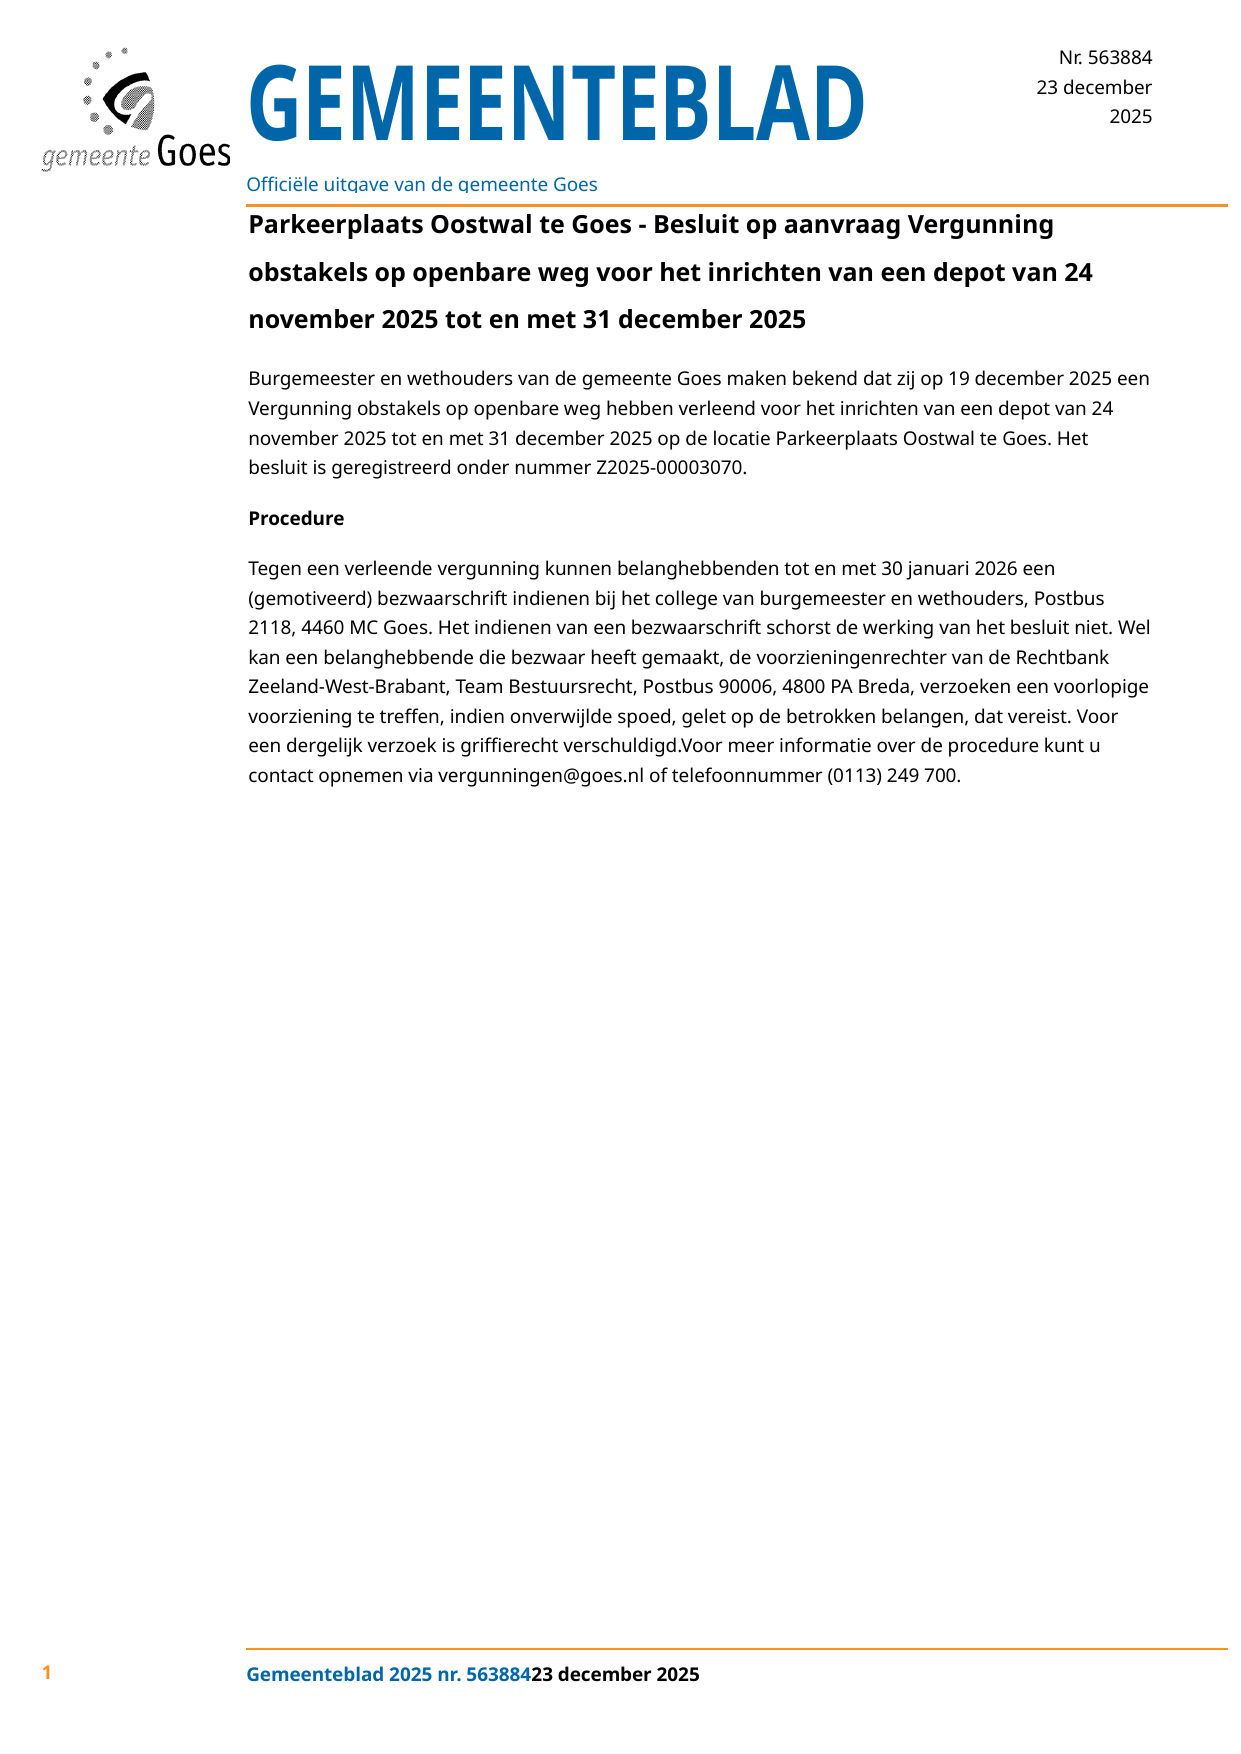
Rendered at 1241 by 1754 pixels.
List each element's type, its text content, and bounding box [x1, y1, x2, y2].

text Parkeerplaats Oostwal te Goes - Besluit op aanvraag Vergunning obstakels op openbare weg voor het inrichten van een depot van 24 november 2025 tot en met 31 december 2025 [248, 207, 1152, 336]
picture [41, 47, 231, 172]
text Burgemeester en wethouders van de gemeente Goes maken bekend dat zij op 19 december 2025 een Vergunning obstakels op openbare weg hebben verleend voor het inrichten van een depot van 24 november 2025 tot en met 31 december 2025 op de locatie Parkeerplaats Oostwal te Goes. Het besluit is geregistreerd onder nummer Z2025-00003070. [248, 366, 1152, 480]
text Tegen een verleende vergunning kunnen belanghebbenden tot en met 30 januari 2026 een (gemotiveerd) bezwaarschrift indienen bij het college van burgemeester en wethouders, Postbus 2118, 4460 MC Goes. Het indienen van een bezwaarschrift schorst de werking van het besluit niet. Wel kan een belanghebbende die bezwaar heeft gemaakt, de voorzieningenrechter van de Rechtbank Zeeland-West-Brabant, Team Bestuursrecht, Postbus 90006, 4800 PA Breda, verzoeken een voorlopige voorziening te treffen, indien onverwijlde spoed, gelet op de betrokken belangen, dat vereist. Voor een dergelijk verzoek is griffierecht verschuldigd.Voor meer informatie over de procedure kunt u contact opnemen via vergunningen@goes.nl of telefoonnummer (0113) 249 700. [248, 555, 1152, 788]
text Procedure [248, 505, 1152, 530]
